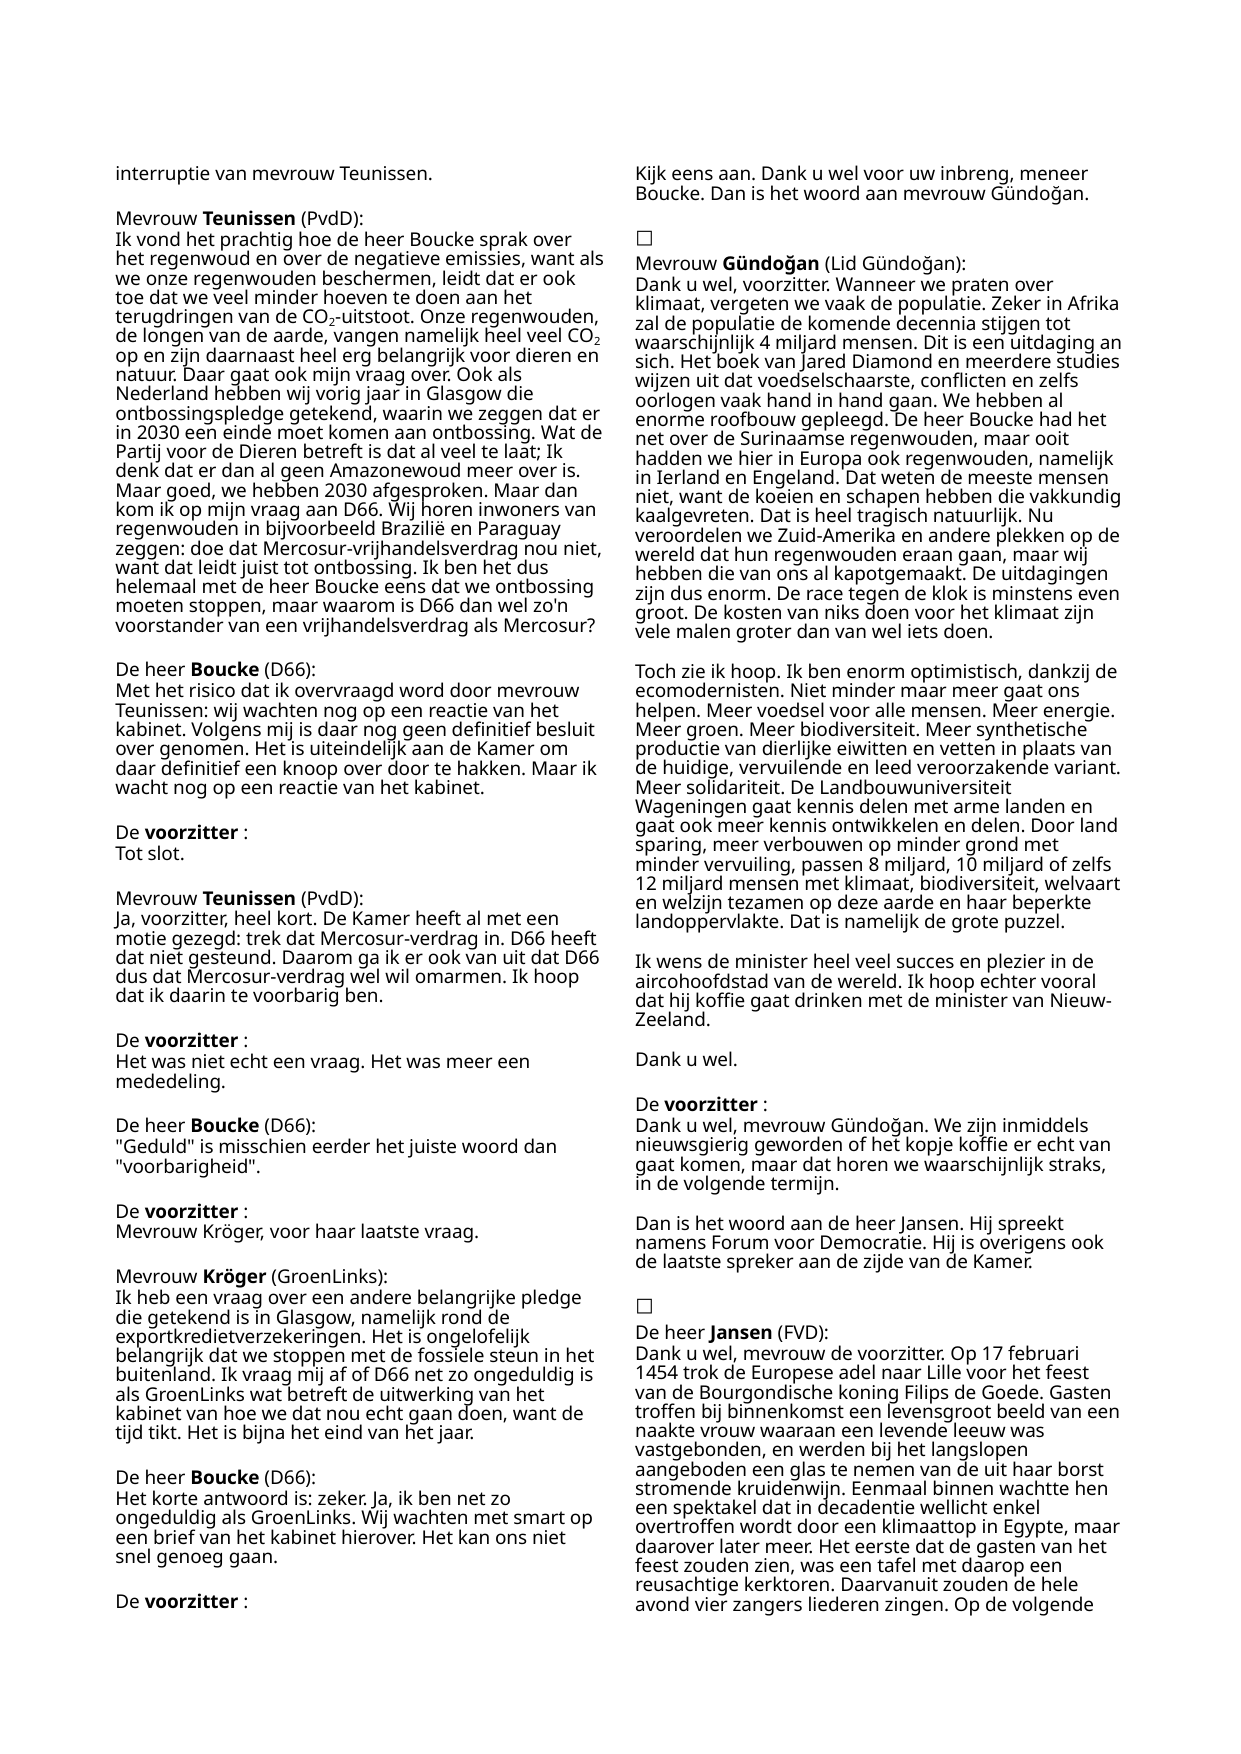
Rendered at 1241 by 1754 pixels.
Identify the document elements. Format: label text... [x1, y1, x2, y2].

text De heer Jansen (FVD): [635, 1319, 1125, 1345]
text Dan is het woord aan de heer Jansen. Hij spreekt namens Forum voor Democratie. Hij is overigens ook de laatste spreker aan de zijde van de Kamer. [635, 1215, 1125, 1273]
text De voorzitter : [115, 1588, 605, 1614]
text De heer Boucke (D66): [115, 1113, 605, 1138]
text Ik vond het prachtig hoe de heer Boucke sprak over het regenwoud en over de negatieve emissies, want als we onze regenwouden beschermen, leidt dat er ook toe dat we veel minder hoeven te doen aan het terugdringen van de CO2-uitstoot. Onze regenwouden, de longen van de aarde, vangen namelijk heel veel CO2 op en zijn daarnaast heel erg belangrijk voor dieren en natuur. Daar gaat ook mijn vraag over. Ook als Nederland hebben wij vorig jaar in Glasgow die ontbossingspledge getekend, waarin we zeggen dat er in 2030 een einde moet komen aan ontbossing. Wat de Partij voor de Dieren betreft is dat al veel te laat; Ik denk dat er dan al geen Amazonewoud meer over is. Maar goed, we hebben 2030 afgesproken. Maar dan kom ik op mijn vraag aan D66. Wij horen inwoners van regenwouden in bijvoorbeeld Brazilië en Paraguay zeggen: doe dat Mercosur-vrijhandelsverdrag nou niet, want dat leidt juist tot ontbossing. Ik ben het dus helemaal met de heer Boucke eens dat we ontbossing moeten stoppen, maar waarom is D66 dan wel zo'n voorstander van een vrijhandelsverdrag als Mercosur? [115, 231, 605, 636]
text De voorzitter : [115, 819, 605, 844]
text "Geduld" is misschien eerder het juiste woord dan "voorbarigheid". [115, 1138, 605, 1177]
text Mevrouw Kröger (GroenLinks): [115, 1264, 605, 1289]
text Mevrouw Kröger, voor haar laatste vraag. [115, 1223, 605, 1243]
text De heer Boucke (D66): [115, 657, 605, 682]
text De voorzitter : [115, 1198, 605, 1223]
text Kijk eens aan. Dank u wel voor uw inbreng, meneer Boucke. Dan is het woord aan mevrouw Gündoğan. [635, 165, 1125, 204]
text Mevrouw Teunissen (PvdD): [115, 885, 605, 910]
text Het was niet echt een vraag. Het was meer een mededeling. [115, 1053, 605, 1092]
text Dank u wel, voorzitter. Wanneer we praten over klimaat, vergeten we vaak de populatie. Zeker in Afrika zal de populatie de komende decennia stijgen tot waarschijnlijk 4 miljard mensen. Dit is een uitdaging an sich. Het boek van Jared Diamond en meerdere studies wijzen uit dat voedselschaarste, conflicten en zelfs oorlogen vaak hand in hand gaan. We hebben al enorme roofbouw gepleegd. De heer Boucke had het net over de Surinaamse regenwouden, maar ooit hadden we hier in Europa ook regenwouden, namelijk in Ierland en Engeland. Dat weten de meeste mensen niet, want de koeien en schapen hebben die vakkundig kaalgevreten. Dat is heel tragisch natuurlijk. Nu veroordelen we Zuid-Amerika en andere plekken op de wereld dat hun regenwouden eraan gaan, maar wij hebben die van ons al kapotgemaakt. De uitdagingen zijn dus enorm. De race tegen de klok is minstens even groot. De kosten van niks doen voor het klimaat zijn vele malen groter dan van wel iets doen. [635, 276, 1125, 642]
text Ja, voorzitter, heel kort. De Kamer heeft al met een motie gezegd: trek dat Mercosur-verdrag in. D66 heeft dat niet gesteund. Daarom ga ik er ook van uit dat D66 dus dat Mercosur-verdrag wel wil omarmen. Ik hoop dat ik daarin te voorbarig ben. [115, 910, 605, 1007]
text De voorzitter : [115, 1028, 605, 1053]
text Dank u wel, mevrouw de voorzitter. Op 17 februari 1454 trok de Europese adel naar Lille voor het feest van de Bourgondische koning Filips de Goede. Gasten troffen bij binnenkomst een levensgroot beeld van een naakte vrouw waaraan een levende leeuw was vastgebonden, en werden bij het langslopen aangeboden een glas te nemen van de uit haar borst stromende kruidenwijn. Eenmaal binnen wachtte hen een spektakel dat in decadentie wellicht enkel overtroffen wordt door een klimaattop in Egypte, maar daarover later meer. Het eerste dat de gasten van het feest zouden zien, was een tafel met daarop een reusachtige kerktoren. Daarvanuit zouden de hele avond vier zangers liederen zingen. Op de volgende [635, 1345, 1125, 1615]
text De voorzitter : [635, 1091, 1125, 1117]
text Ik heb een vraag over een andere belangrijke pledge die getekend is in Glasgow, namelijk rond de exportkredietverzekeringen. Het is ongelofelijk belangrijk dat we stoppen met de fossiele steun in het buitenland. Ik vraag mij af of D66 net zo ongeduldig is als GroenLinks wat betreft de uitwerking van het kabinet van hoe we dat nou echt gaan doen, want de tijd tikt. Het is bijna het eind van het jaar. [115, 1289, 605, 1443]
text interruptie van mevrouw Teunissen. [115, 165, 605, 184]
text Met het risico dat ik overvraagd word door mevrouw Teunissen: wij wachten nog op een reactie van het kabinet. Volgens mij is daar nog geen definitief besluit over genomen. Het is uiteindelijk aan de Kamer om daar definitief een knoop over door te hakken. Maar ik wacht nog op een reactie van het kabinet. [115, 682, 605, 798]
text Mevrouw Gündoğan (Lid Gündoğan): [635, 250, 1125, 276]
text Ik wens de minister heel veel succes en plezier in de aircohoofdstad van de wereld. Ik hoop echter vooral dat hij koffie gaat drinken met de minister van Nieuw-Zeeland. [635, 953, 1125, 1031]
text De heer Boucke (D66): [115, 1464, 605, 1490]
text ⬜ [635, 1294, 1125, 1319]
text Dank u wel, mevrouw Gündoğan. We zijn inmiddels nieuwsgierig geworden of het kopje koffie er echt van gaat komen, maar dat horen we waarschijnlijk straks, in de volgende termijn. [635, 1117, 1125, 1194]
text Dank u wel. [635, 1051, 1125, 1071]
text Mevrouw Teunissen (PvdD): [115, 205, 605, 231]
text ⬜ [635, 225, 1125, 250]
text Toch zie ik hoop. Ik ben enorm optimistisch, dankzij de ecomodernisten. Niet minder maar meer gaat ons helpen. Meer voedsel voor alle mensen. Meer energie. Meer groen. Meer biodiversiteit. Meer synthetische productie van dierlijke eiwitten en vetten in plaats van de huidige, vervuilende en leed veroorzakende variant. Meer solidariteit. De Landbouwuniversiteit Wageningen gaat kennis delen met arme landen en gaat ook meer kennis ontwikkelen en delen. Door land sparing, meer verbouwen op minder grond met minder vervuiling, passen 8 miljard, 10 miljard of zelfs 12 miljard mensen met klimaat, biodiversiteit, welvaart en welzijn tezamen op deze aarde en haar beperkte landoppervlakte. Dat is namelijk de grote puzzel. [635, 663, 1125, 933]
text Het korte antwoord is: zeker. Ja, ik ben net zo ongeduldig als GroenLinks. Wij wachten met smart op een brief van het kabinet hierover. Het kan ons niet snel genoeg gaan. [115, 1490, 605, 1567]
text Tot slot. [115, 844, 605, 864]
